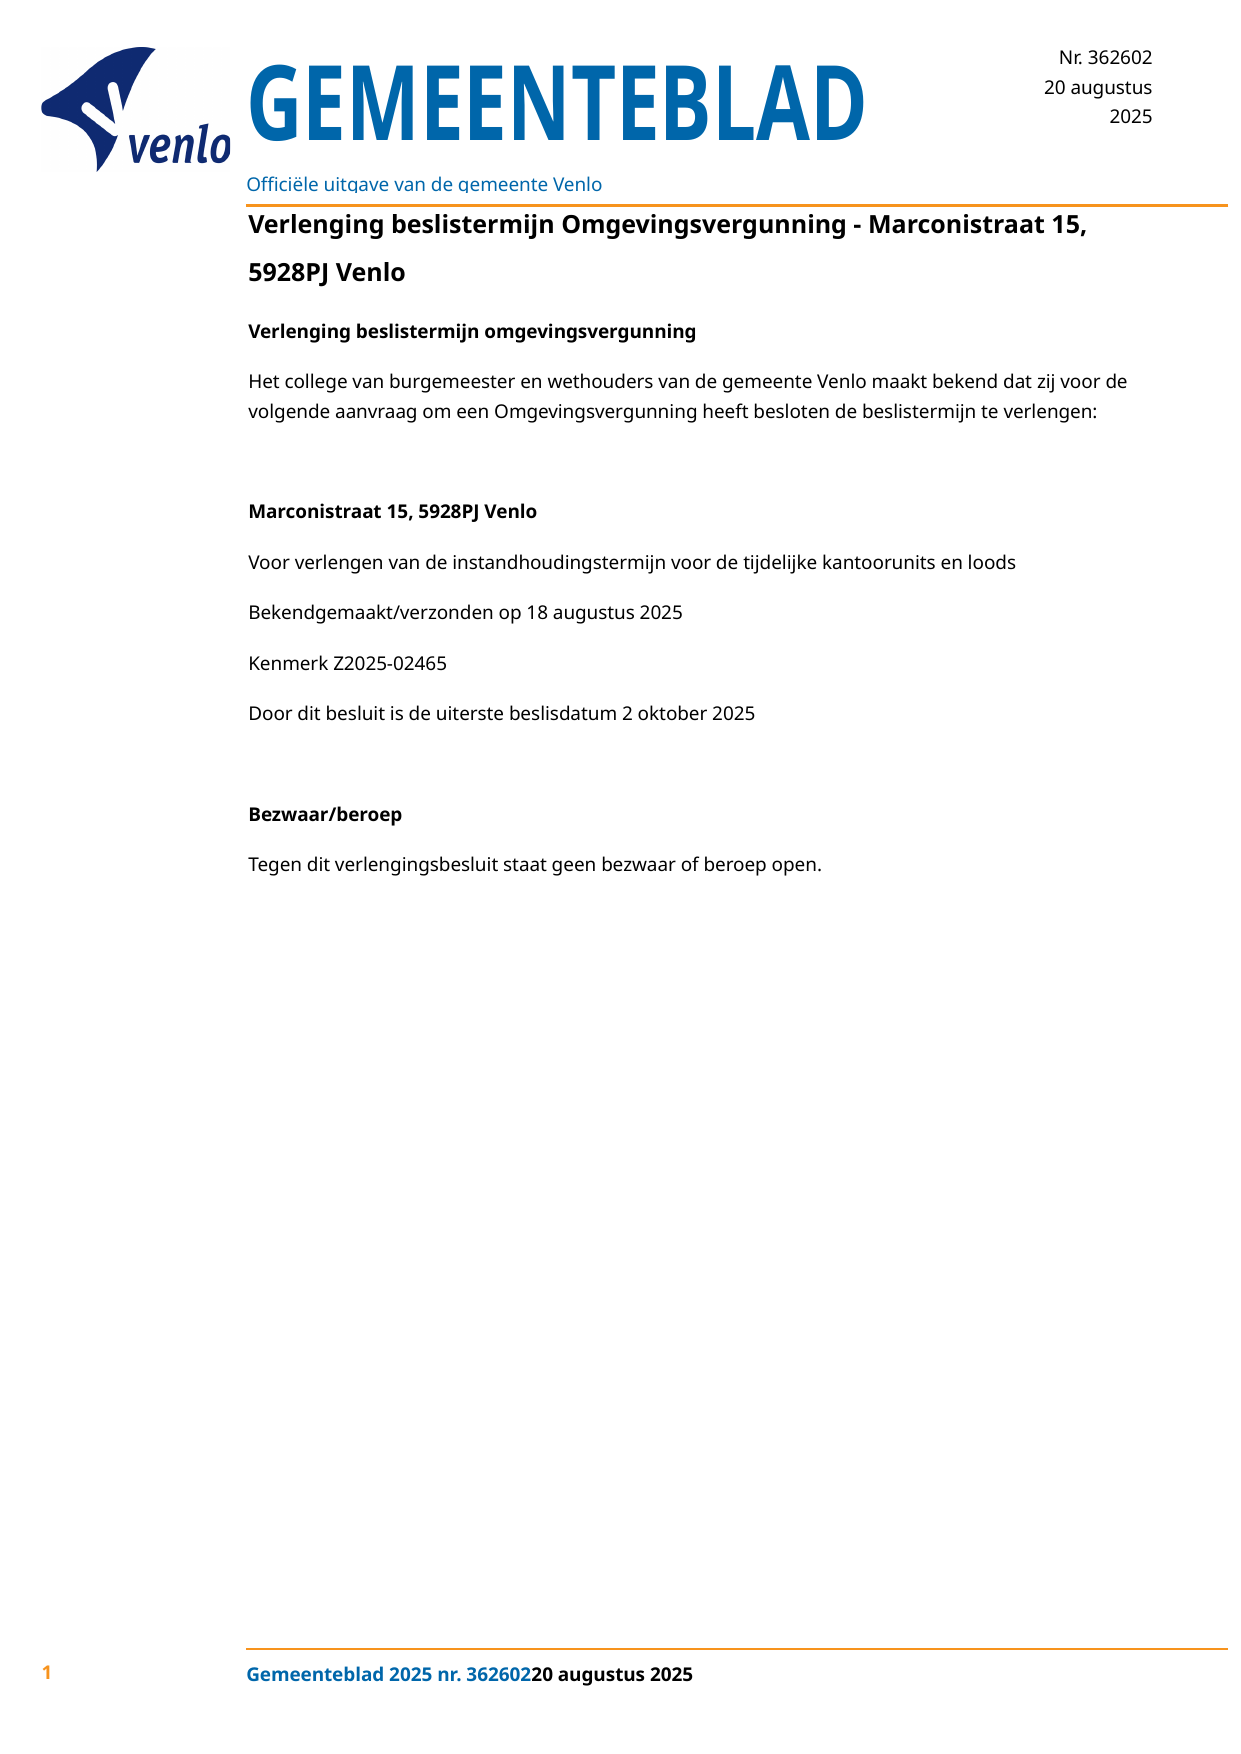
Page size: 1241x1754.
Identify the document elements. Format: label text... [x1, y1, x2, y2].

text Verlenging beslistermijn omgevingsvergunning [248, 318, 1152, 344]
text Verlenging beslistermijn Omgevingsvergunning - Marconistraat 15, 5928PJ Venlo [248, 207, 1152, 288]
text Door dit besluit is de uiterste beslisdatum 2 oktober 2025 [248, 700, 1152, 726]
text Bezwaar/beroep [248, 801, 1152, 827]
text Tegen dit verlengingsbesluit staat geen bezwaar of beroep open. [248, 852, 1152, 877]
picture [41, 47, 231, 172]
text Bekendgemaakt/verzonden op 18 augustus 2025 [248, 599, 1152, 625]
text Marconistraat 15, 5928PJ Venlo [248, 499, 1152, 524]
text Het college van burgemeester en wethouders van de gemeente Venlo maakt bekend dat zij voor de volgende aanvraag om een Omgevingsvergunning heeft besloten de beslistermijn te verlengen: [248, 368, 1152, 424]
text Voor verlengen van de instandhoudingstermijn voor de tijdelijke kantoorunits en loods [248, 549, 1152, 575]
text Kenmerk Z2025-02465 [248, 650, 1152, 676]
